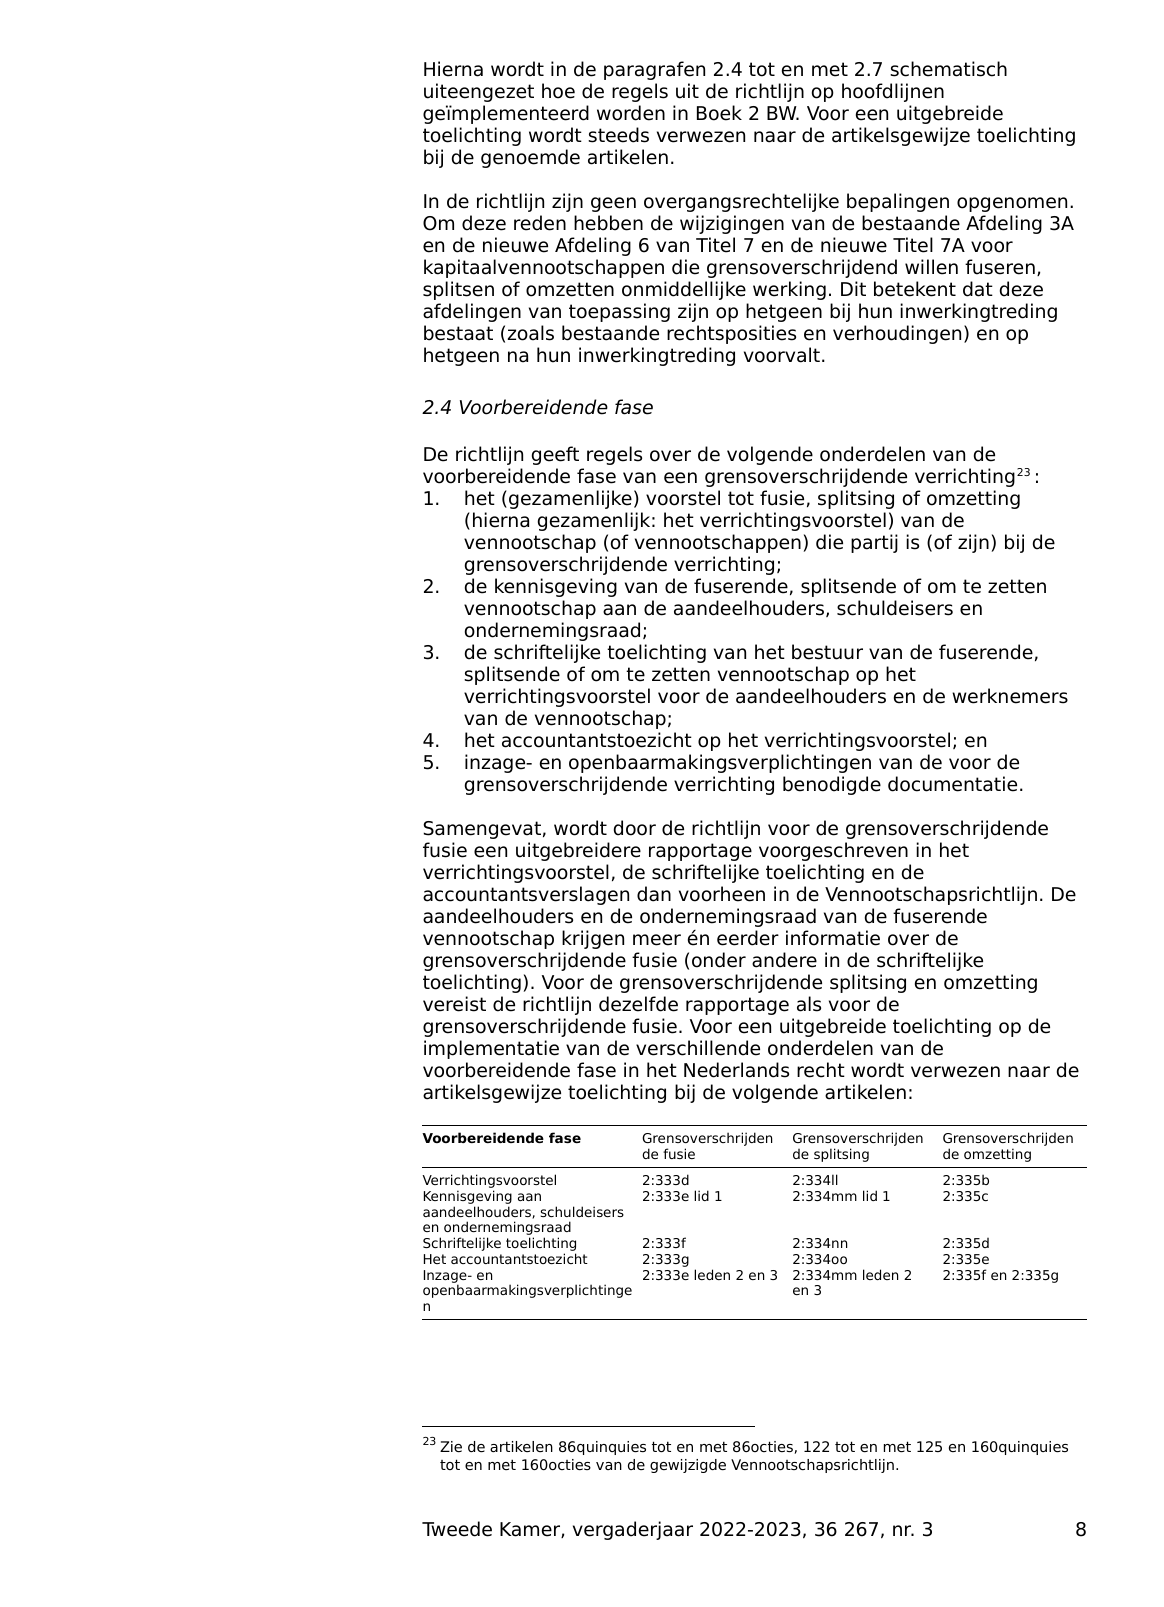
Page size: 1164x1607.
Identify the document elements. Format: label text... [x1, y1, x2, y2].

table_cell 2:335d [936, 1236, 1087, 1252]
table_cell 2:333e leden 2 en 3 [636, 1268, 786, 1319]
text Zie de artikelen 86quinquies tot en met 86octies, 122 tot en met 125 en 160quinquies tot en met 160octies van de gewijzigde Vennootschapsrichtlijn. [422, 1435, 1087, 1474]
table_header Grensoverschrijdende splitsing [786, 1126, 936, 1167]
text 2. de kennisgeving van de fuserende, splitsende of om te zetten vennootschap aan de aandeelhouders, schuldeisers en ondernemingsraad; [422, 576, 1087, 642]
text 1. het (gezamenlijke) voorstel tot fusie, splitsing of omzetting (hierna gezamenlijk: het verrichtingsvoorstel) van de vennootschap (of vennootschappen) die partij is (of zijn) bij de grensoverschrijdende verrichting; [422, 488, 1087, 576]
table_cell 2:334mm leden 2 en 3 [786, 1268, 936, 1319]
text 3. de schriftelijke toelichting van het bestuur van de fuserende, splitsende of om te zetten vennootschap op het verrichtingsvoorstel voor de aandeelhouders en de werknemers van de vennootschap; [422, 642, 1087, 730]
table_header Grensoverschrijdende fusie [636, 1126, 786, 1167]
table_cell 2:335c [936, 1189, 1087, 1236]
table_cell 2:335f en 2:335g [936, 1268, 1087, 1319]
subtitle 2.4 Voorbereidende fase [422, 397, 1087, 419]
table_cell Kennisgeving aan aandeelhouders, schuldeisers en ondernemingsraad [422, 1189, 636, 1236]
table_cell 2:334oo [786, 1252, 936, 1267]
table_cell Verrichtingsvoorstel [422, 1168, 636, 1189]
table_cell 2:333g [636, 1252, 786, 1267]
table_cell Schriftelijke toelichting [422, 1236, 636, 1252]
text Hierna wordt in de paragrafen 2.4 tot en met 2.7 schematisch uiteengezet hoe de regels uit de richtlijn op hoofdlijnen geïmplementeerd worden in Boek 2 BW. Voor een uitgebreide toelichting wordt steeds verwezen naar de artikelsgewijze toelichting bij de genoemde artikelen. [422, 59, 1087, 169]
table_cell 2:335b [936, 1168, 1087, 1189]
text In de richtlijn zijn geen overgangsrechtelijke bepalingen opgenomen. Om deze reden hebben de wijzigingen van de bestaande Afdeling 3A en de nieuwe Afdeling 6 van Titel 7 en de nieuwe Titel 7A voor kapitaalvennootschappen die grensoverschrijdend willen fuseren, splitsen of omzetten onmiddellijke werking. Dit betekent dat deze afdelingen van toepassing zijn op hetgeen bij hun inwerkingtreding bestaat (zoals bestaande rechtsposities en verhoudingen) en op hetgeen na hun inwerkingtreding voorvalt. [422, 191, 1087, 367]
table_cell 2:335e [936, 1252, 1087, 1267]
text 5. inzage- en openbaarmakingsverplichtingen van de voor de grensoverschrijdende verrichting benodigde documentatie. [422, 752, 1087, 796]
text De richtlijn geeft regels over de volgende onderdelen van de voorbereidende fase van een grensoverschrijdende verrichting: [422, 444, 1087, 488]
table_header Grensoverschrijdende omzetting [936, 1126, 1087, 1167]
text Samengevat, wordt door de richtlijn voor de grensoverschrijdende fusie een uitgebreidere rapportage voorgeschreven in het verrichtingsvoorstel, de schriftelijke toelichting en de accountantsverslagen dan voorheen in de Vennootschapsrichtlijn. De aandeelhouders en de ondernemingsraad van de fuserende vennootschap krijgen meer én eerder informatie over de grensoverschrijdende fusie (onder andere in de schriftelijke toelichting). Voor de grensoverschrijdende splitsing en omzetting vereist de richtlijn dezelfde rapportage als voor de grensoverschrijdende fusie. Voor een uitgebreide toelichting op de implementatie van de verschillende onderdelen van de voorbereidende fase in het Nederlands recht wordt verwezen naar de artikelsgewijze toelichting bij de volgende artikelen: [422, 818, 1087, 1103]
table_cell 2:333f [636, 1236, 786, 1252]
table_cell Het accountantstoezicht [422, 1252, 636, 1267]
table_cell 2:333e lid 1 [636, 1189, 786, 1236]
text 4. het accountantstoezicht op het verrichtingsvoorstel; en [422, 730, 1087, 752]
table_cell 2:333d [636, 1168, 786, 1189]
table_cell 2:334ll [786, 1168, 936, 1189]
table_cell Inzage- en openbaarmakingsverplichtingen [422, 1268, 636, 1319]
table_cell 2:334nn [786, 1236, 936, 1252]
table_cell 2:334mm lid 1 [786, 1189, 936, 1236]
table_header Voorbereidende fase [422, 1126, 636, 1167]
